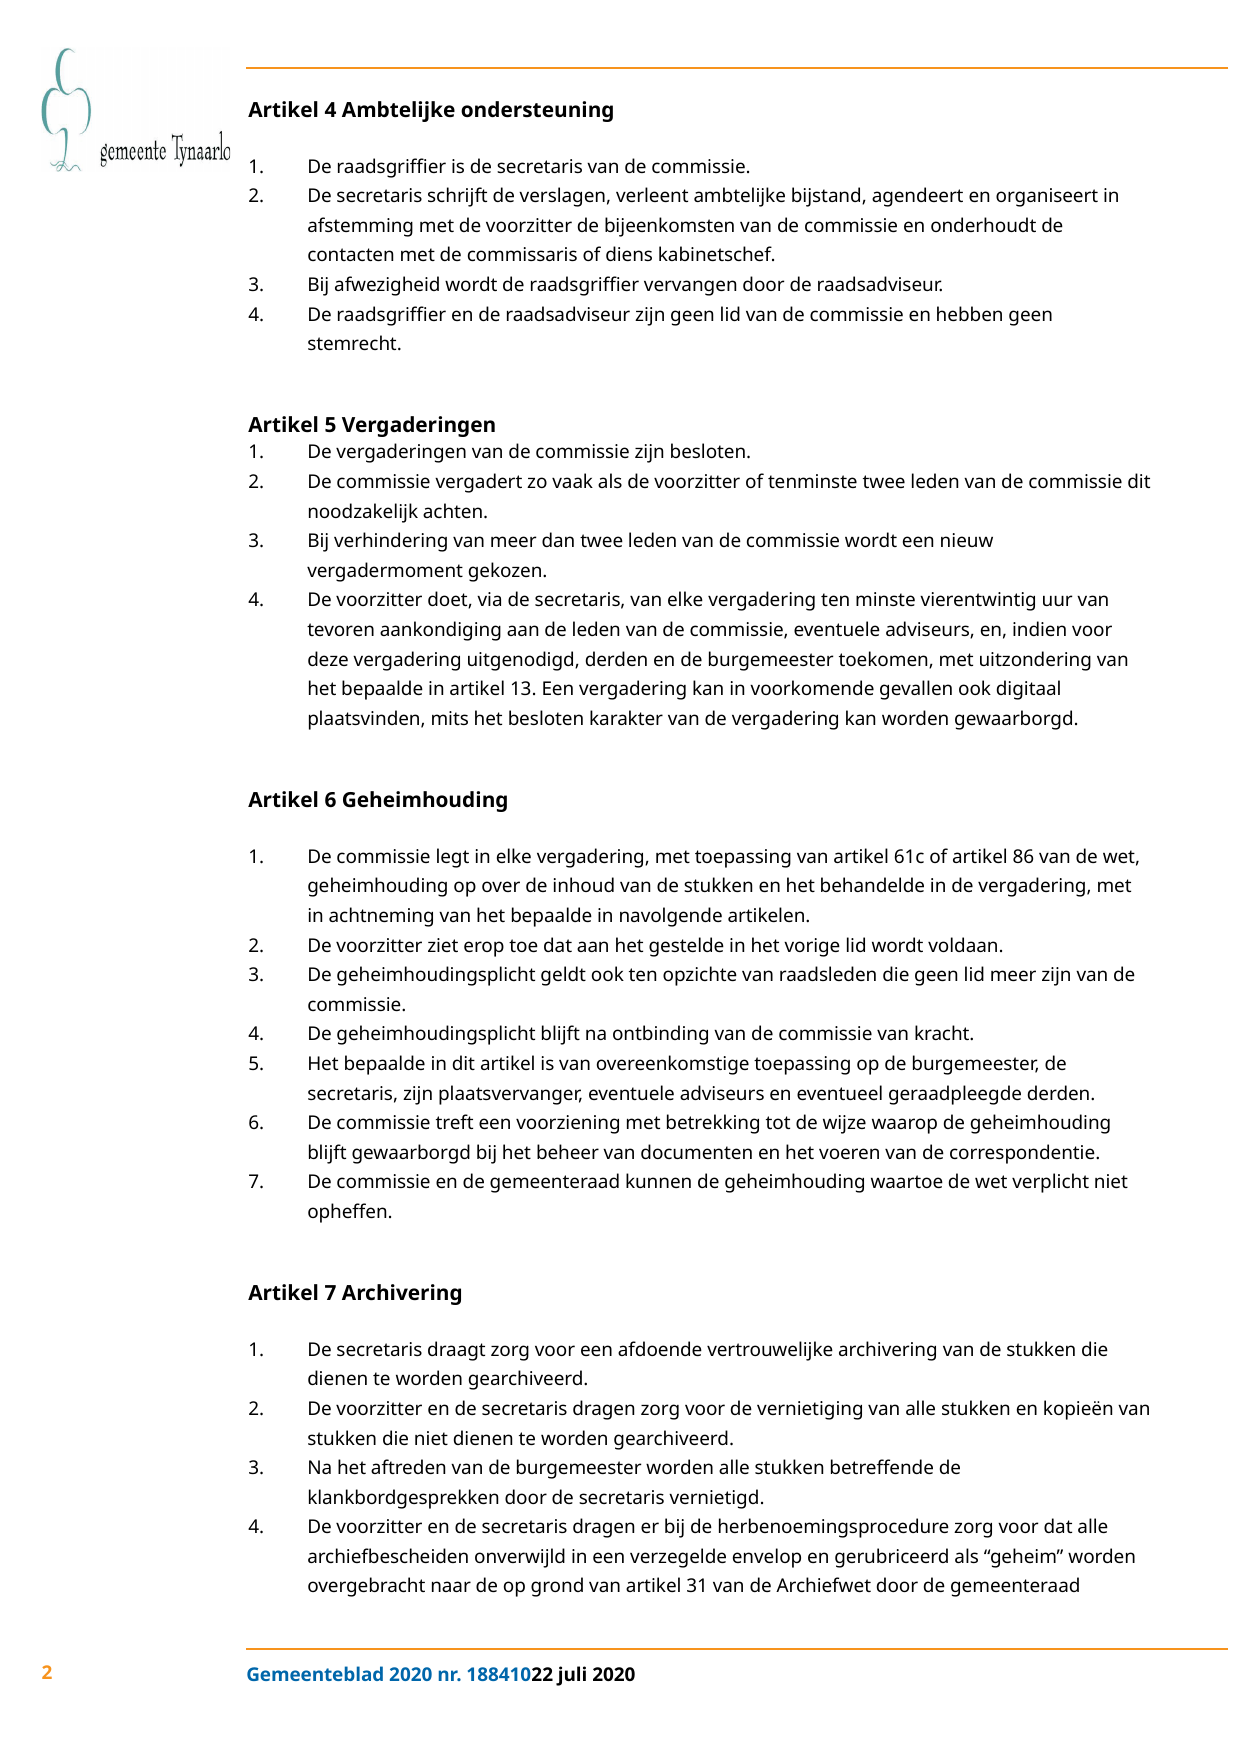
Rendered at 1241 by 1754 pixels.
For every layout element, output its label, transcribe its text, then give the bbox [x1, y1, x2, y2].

list De geheimhoudingsplicht geldt ook ten opzichte van raadsleden die geen lid meer zijn van de commissie. [248, 961, 1152, 1017]
list De voorzitter en de secretaris dragen er bij de herbenoemingsprocedure zorg voor dat alle archiefbescheiden onverwijld in een verzegelde envelop en gerubriceerd als “geheim” worden overgebracht naar de op grond van artikel 31 van de Archiefwet door de gemeenteraad [248, 1513, 1152, 1598]
list De commissie en de gemeenteraad kunnen de geheimhouding waartoe de wet verplicht niet opheffen. [248, 1168, 1152, 1224]
list De secretaris draagt zorg voor een afdoende vertrouwelijke archivering van de stukken die dienen te worden gearchiveerd. [248, 1336, 1152, 1391]
list Na het aftreden van de burgemeester worden alle stukken betreffende de klankbordgesprekken door de secretaris vernietigd. [248, 1454, 1152, 1510]
list De vergaderingen van de commissie zijn besloten. [248, 439, 1152, 464]
list De geheimhoudingsplicht blijft na ontbinding van de commissie van kracht. [248, 1021, 1152, 1046]
list De commissie legt in elke vergadering, met toepassing van artikel 61c of artikel 86 van de wet, geheimhouding op over de inhoud van de stukken en het behandelde in de vergadering, met in achtneming van het bepaalde in navolgende artikelen. [248, 843, 1152, 928]
picture [41, 47, 231, 172]
list Bij afwezigheid wordt de raadsgriffier vervangen door de raadsadviseur. [248, 271, 1152, 297]
text Artikel 6 Geheimhouding [248, 785, 1152, 813]
list De voorzitter doet, via de secretaris, van elke vergadering ten minste vierentwintig uur van tevoren aankondiging aan de leden van de commissie, eventuele adviseurs, en, indien voor deze vergadering uitgenodigd, derden en de burgemeester toekomen, met uitzondering van het bepaalde in artikel 13. Een vergadering kan in voorkomende gevallen ook digitaal plaatsvinden, mits het besloten karakter van de vergadering kan worden gewaarborgd. [248, 587, 1152, 731]
text Artikel 5 Vergaderingen [248, 410, 1152, 439]
list De commissie treft een voorziening met betrekking tot de wijze waarop de geheimhouding blijft gewaarborgd bij het beheer van documenten en het voeren van de correspondentie. [248, 1109, 1152, 1164]
list De secretaris schrijft de verslagen, verleent ambtelijke bijstand, agendeert en organiseert in afstemming met de voorzitter de bijeenkomsten van de commissie en onderhoudt de contacten met de commissaris of diens kabinetschef. [248, 182, 1152, 267]
list De commissie vergadert zo vaak als de voorzitter of tenminste twee leden van de commissie dit noodzakelijk achten. [248, 468, 1152, 524]
text Artikel 7 Archivering [248, 1278, 1152, 1306]
list De raadsgriffier is de secretaris van de commissie. [248, 153, 1152, 178]
list De voorzitter en de secretaris dragen zorg voor de vernietiging van alle stukken en kopieën van stukken die niet dienen te worden gearchiveerd. [248, 1395, 1152, 1451]
list De raadsgriffier en de raadsadviseur zijn geen lid van de commissie en hebben geen stemrecht. [248, 301, 1152, 356]
list Het bepaalde in dit artikel is van overeenkomstige toepassing op de burgemeester, de secretaris, zijn plaatsvervanger, eventuele adviseurs en eventueel geraadpleegde derden. [248, 1050, 1152, 1105]
list Bij verhindering van meer dan twee leden van de commissie wordt een nieuw vergadermoment gekozen. [248, 527, 1152, 583]
text Artikel 4 Ambtelijke ondersteuning [248, 95, 1152, 123]
list De voorzitter ziet erop toe dat aan het gestelde in het vorige lid wordt voldaan. [248, 932, 1152, 957]
